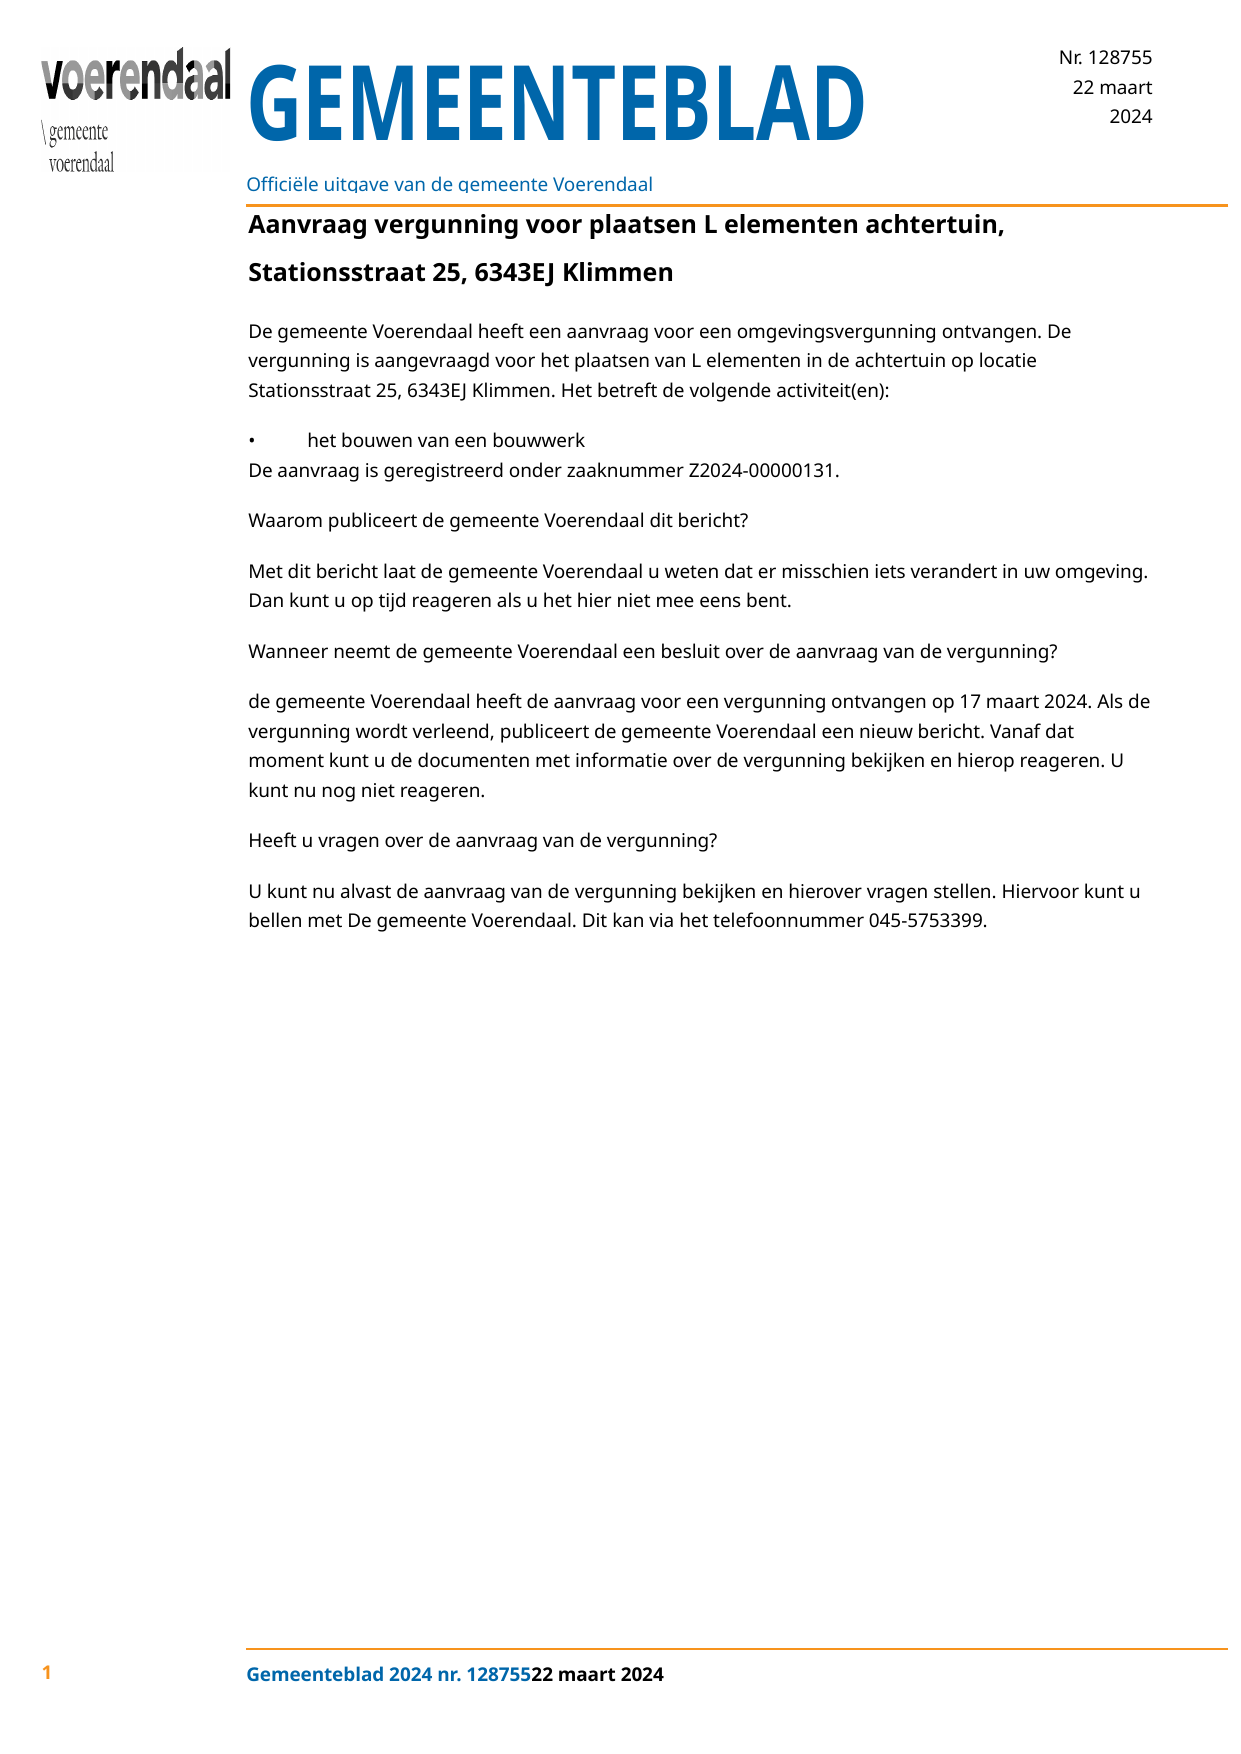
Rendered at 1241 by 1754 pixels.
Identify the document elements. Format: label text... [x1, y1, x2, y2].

text De gemeente Voerendaal heeft een aanvraag voor een omgevingsvergunning ontvangen. De vergunning is aangevraagd voor het plaatsen van L elementen in de achtertuin op locatie Stationsstraat 25, 6343EJ Klimmen. Het betreft de volgende activiteit(en): [248, 318, 1152, 403]
text Wanneer neemt de gemeente Voerendaal een besluit over de aanvraag van de vergunning? [248, 638, 1152, 664]
text Waarom publiceert de gemeente Voerendaal dit bericht? [248, 507, 1152, 533]
text Met dit bericht laat de gemeente Voerendaal u weten dat er misschien iets verandert in uw omgeving. Dan kunt u op tijd reageren als u het hier niet mee eens bent. [248, 558, 1152, 613]
picture [41, 47, 231, 172]
text De aanvraag is geregistreerd onder zaaknummer Z2024-00000131. [248, 457, 1152, 483]
text Heeft u vragen over de aanvraag van de vergunning? [248, 827, 1152, 853]
text U kunt nu alvast de aanvraag van de vergunning bekijken en hierover vragen stellen. Hiervoor kunt u bellen met De gemeente Voerendaal. Dit kan via het telefoonnummer 045-5753399. [248, 878, 1152, 933]
list het bouwen van een bouwwerk [248, 427, 1152, 453]
text Aanvraag vergunning voor plaatsen L elementen achtertuin, Stationsstraat 25, 6343EJ Klimmen [248, 207, 1152, 288]
text de gemeente Voerendaal heeft de aanvraag voor een vergunning ontvangen op 17 maart 2024. Als de vergunning wordt verleend, publiceert de gemeente Voerendaal een nieuw bericht. Vanaf dat moment kunt u de documenten met informatie over de vergunning bekijken en hierop reageren. U kunt nu nog niet reageren. [248, 688, 1152, 803]
